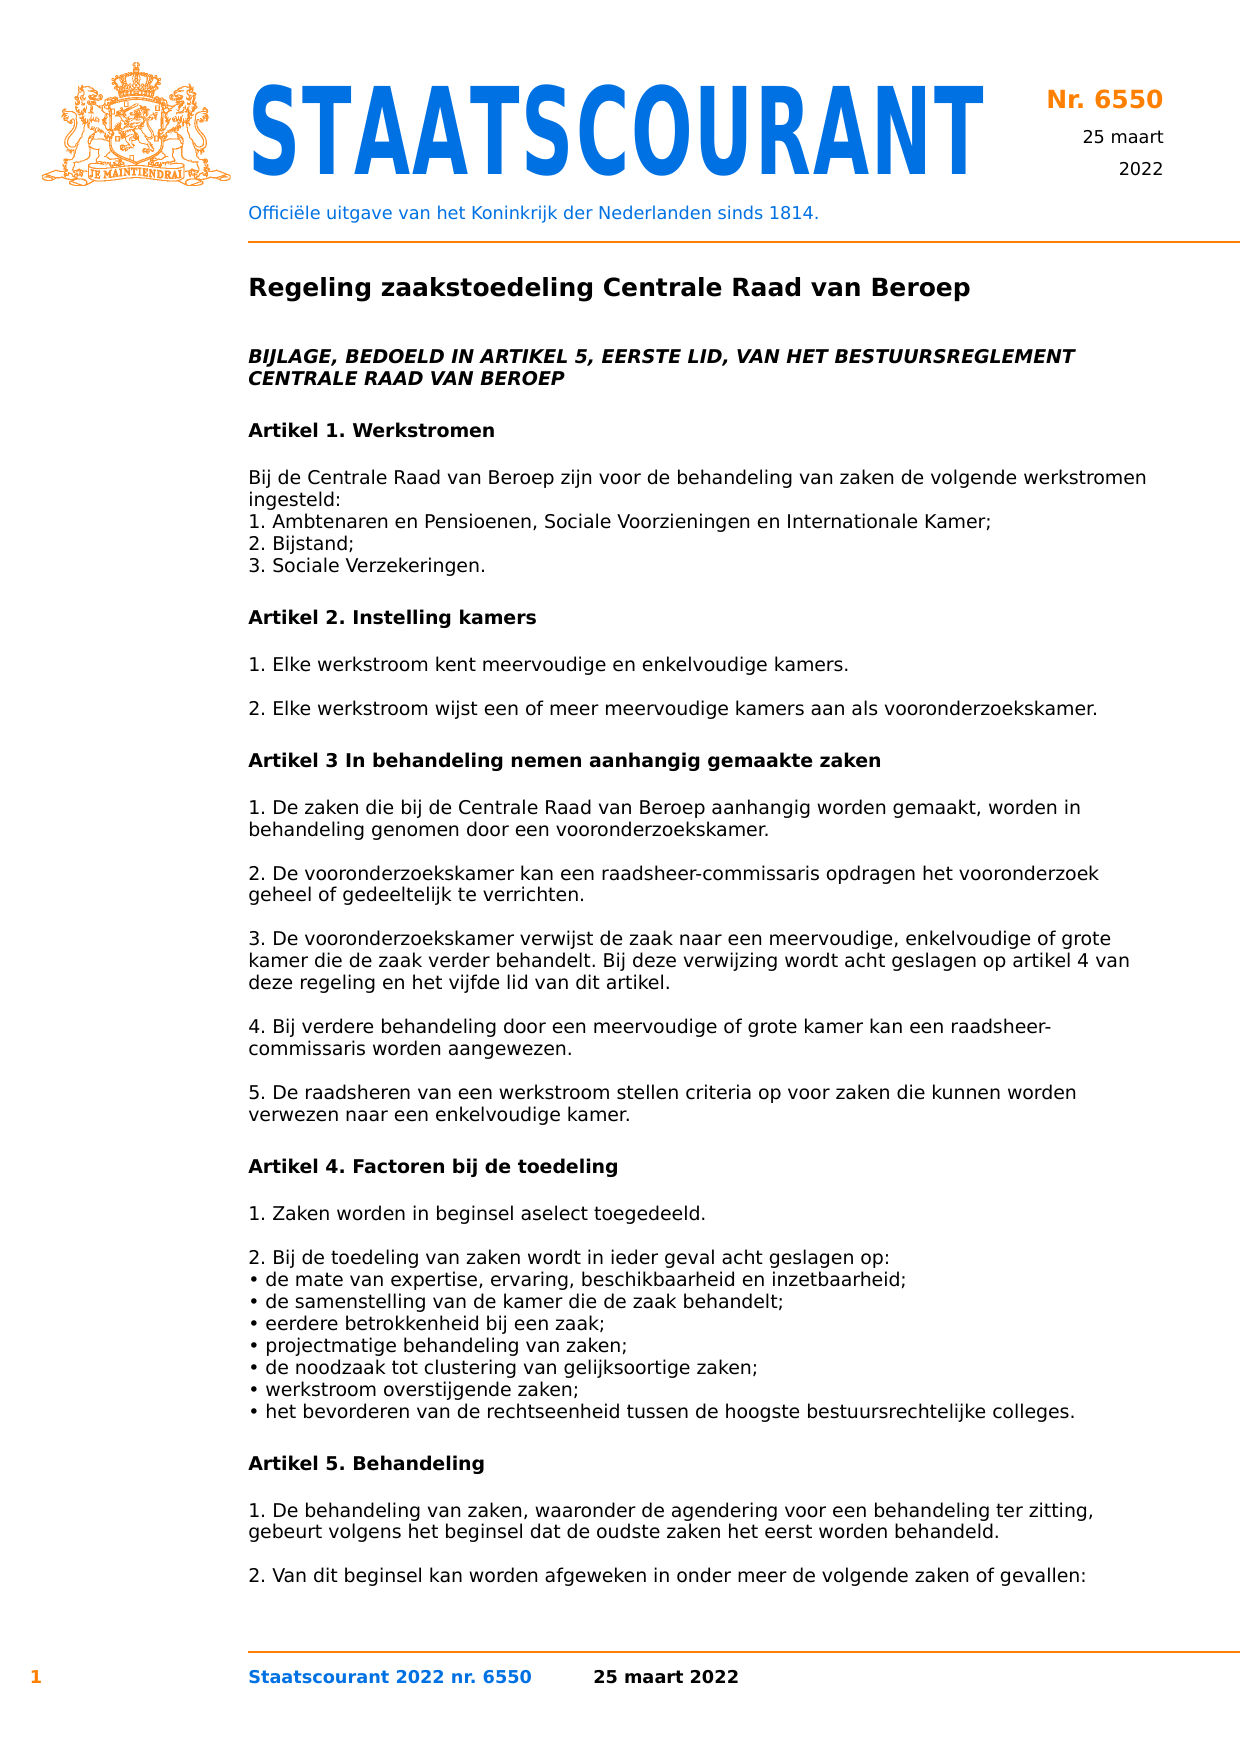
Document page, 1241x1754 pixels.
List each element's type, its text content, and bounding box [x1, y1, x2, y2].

text 1. Zaken worden in beginsel aselect toegedeeld. [248, 1203, 1163, 1225]
text • werkstroom overstijgende zaken; [248, 1378, 1163, 1401]
table_cell 2022 [998, 153, 1240, 203]
text BIJLAGE, BEDOELD IN ARTIKEL 5, EERSTE LID, VAN HET BESTUURSREGLEMENT CENTRALE RAAD VAN BEROEP [248, 346, 1163, 390]
text • het bevorderen van de rechtseenheid tussen de hoogste bestuursrechtelijke colleges. [248, 1401, 1163, 1422]
text • projectmatige behandeling van zaken; [248, 1334, 1163, 1357]
text 2. Elke werkstroom wijst een of meer meervoudige kamers aan als vooronderzoekskamer. [248, 698, 1163, 719]
text 1. Elke werkstroom kent meervoudige en enkelvoudige kamers. [248, 654, 1163, 676]
text 3. De vooronderzoekskamer verwijst de zaak naar een meervoudige, enkelvoudige of grote kamer die de zaak verder behandelt. Bij deze verwijzing wordt acht geslagen op artikel 4 van deze regeling en het vijfde lid van dit artikel. [248, 928, 1163, 994]
table_cell Officiële uitgave van het Koninkrijk der Nederlanden sinds 1814. [248, 203, 1240, 241]
text 2. Van dit beginsel kan worden afgeweken in onder meer de volgende zaken of gevallen: [248, 1565, 1163, 1587]
picture [41, 62, 231, 186]
text • de samenstelling van de kamer die de zaak behandelt; [248, 1291, 1163, 1313]
subtitle Artikel 4. Factoren bij de toedeling [248, 1156, 1163, 1178]
subtitle Artikel 1. Werkstromen [248, 420, 1163, 442]
subtitle Artikel 2. Instelling kamers [248, 607, 1163, 629]
text 1. De zaken die bij de Centrale Raad van Beroep aanhangig worden gemaakt, worden in behandeling genomen door een vooronderzoekskamer. [248, 797, 1163, 841]
text Bij de Centrale Raad van Beroep zijn voor de behandeling van zaken de volgende werkstromen ingesteld: [248, 467, 1163, 511]
text 5. De raadsheren van een werkstroom stellen criteria op voor zaken die kunnen worden verwezen naar een enkelvoudige kamer. [248, 1082, 1163, 1126]
table_cell 25 maart [998, 121, 1240, 153]
text • eerdere betrokkenheid bij een zaak; [248, 1313, 1163, 1334]
text • de mate van expertise, ervaring, beschikbaarheid en inzetbaarheid; [248, 1269, 1163, 1291]
text 3. Sociale Verzekeringen. [248, 555, 1163, 577]
table_header STAATSCOURANT [248, 62, 998, 203]
subtitle Regeling zaakstoedeling Centrale Raad van Beroep [248, 273, 1163, 302]
text 1. Ambtenaren en Pensioenen, Sociale Voorzieningen en Internationale Kamer; [248, 511, 1163, 533]
subtitle Artikel 3 In behandeling nemen aanhangig gemaakte zaken [248, 749, 1163, 772]
text 2. De vooronderzoekskamer kan een raadsheer-commissaris opdragen het vooronderzoek geheel of gedeeltelijk te verrichten. [248, 862, 1163, 906]
text 2. Bij de toedeling van zaken wordt in ieder geval acht geslagen op: [248, 1247, 1163, 1269]
subtitle Artikel 5. Behandeling [248, 1452, 1163, 1474]
table_header Nr. 6550 [998, 62, 1240, 121]
text 4. Bij verdere behandeling door een meervoudige of grote kamer kan een raadsheer-commissaris worden aangewezen. [248, 1016, 1163, 1060]
table_header [25, 62, 248, 241]
text • de noodzaak tot clustering van gelijksoortige zaken; [248, 1357, 1163, 1378]
text 2. Bijstand; [248, 533, 1163, 555]
text 1. De behandeling van zaken, waaronder de agendering voor een behandeling ter zitting, gebeurt volgens het beginsel dat de oudste zaken het eerst worden behandeld. [248, 1499, 1163, 1543]
